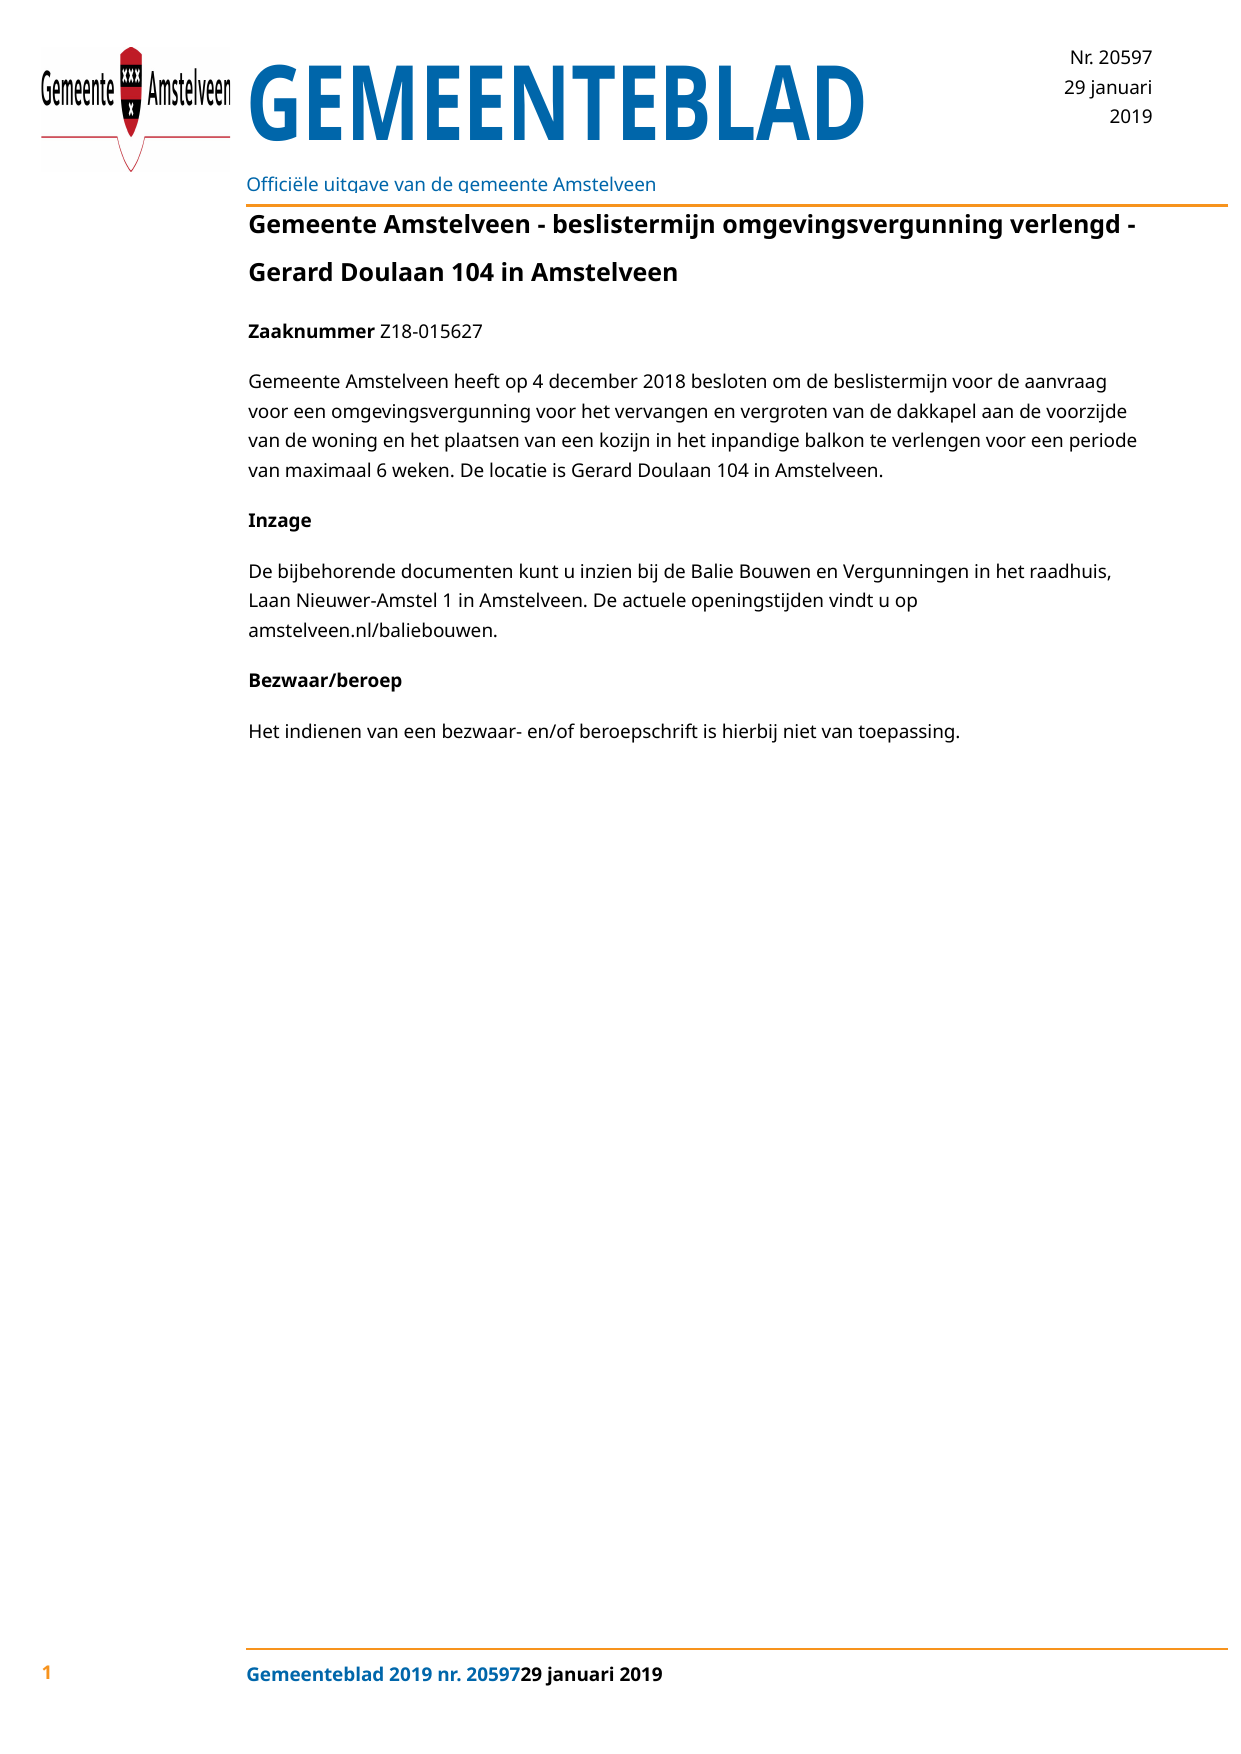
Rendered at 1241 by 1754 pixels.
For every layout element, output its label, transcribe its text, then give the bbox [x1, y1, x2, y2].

text Gemeente Amstelveen heeft op 4 december 2018 besloten om de beslistermijn voor de aanvraag voor een omgevingsvergunning voor het vervangen en vergroten van de dakkapel aan de voorzijde van de woning en het plaatsen van een kozijn in het inpandige balkon te verlengen voor een periode van maximaal 6 weken. De locatie is Gerard Doulaan 104 in Amstelveen. [248, 368, 1152, 483]
text Bezwaar/beroep [248, 667, 1152, 693]
text Zaaknummer Z18-015627 [248, 318, 1152, 344]
picture [41, 47, 231, 172]
text Gemeente Amstelveen - beslistermijn omgevingsvergunning verlengd - Gerard Doulaan 104 in Amstelveen [248, 207, 1152, 288]
text De bijbehorende documenten kunt u inzien bij de Balie Bouwen en Vergunningen in het raadhuis, Laan Nieuwer-Amstel 1 in Amstelveen. De actuele openingstijden vindt u op amstelveen.nl/baliebouwen. [248, 558, 1152, 643]
text Het indienen van een bezwaar- en/of beroepschrift is hierbij niet van toepassing. [248, 718, 1152, 744]
text Inzage [248, 507, 1152, 533]
